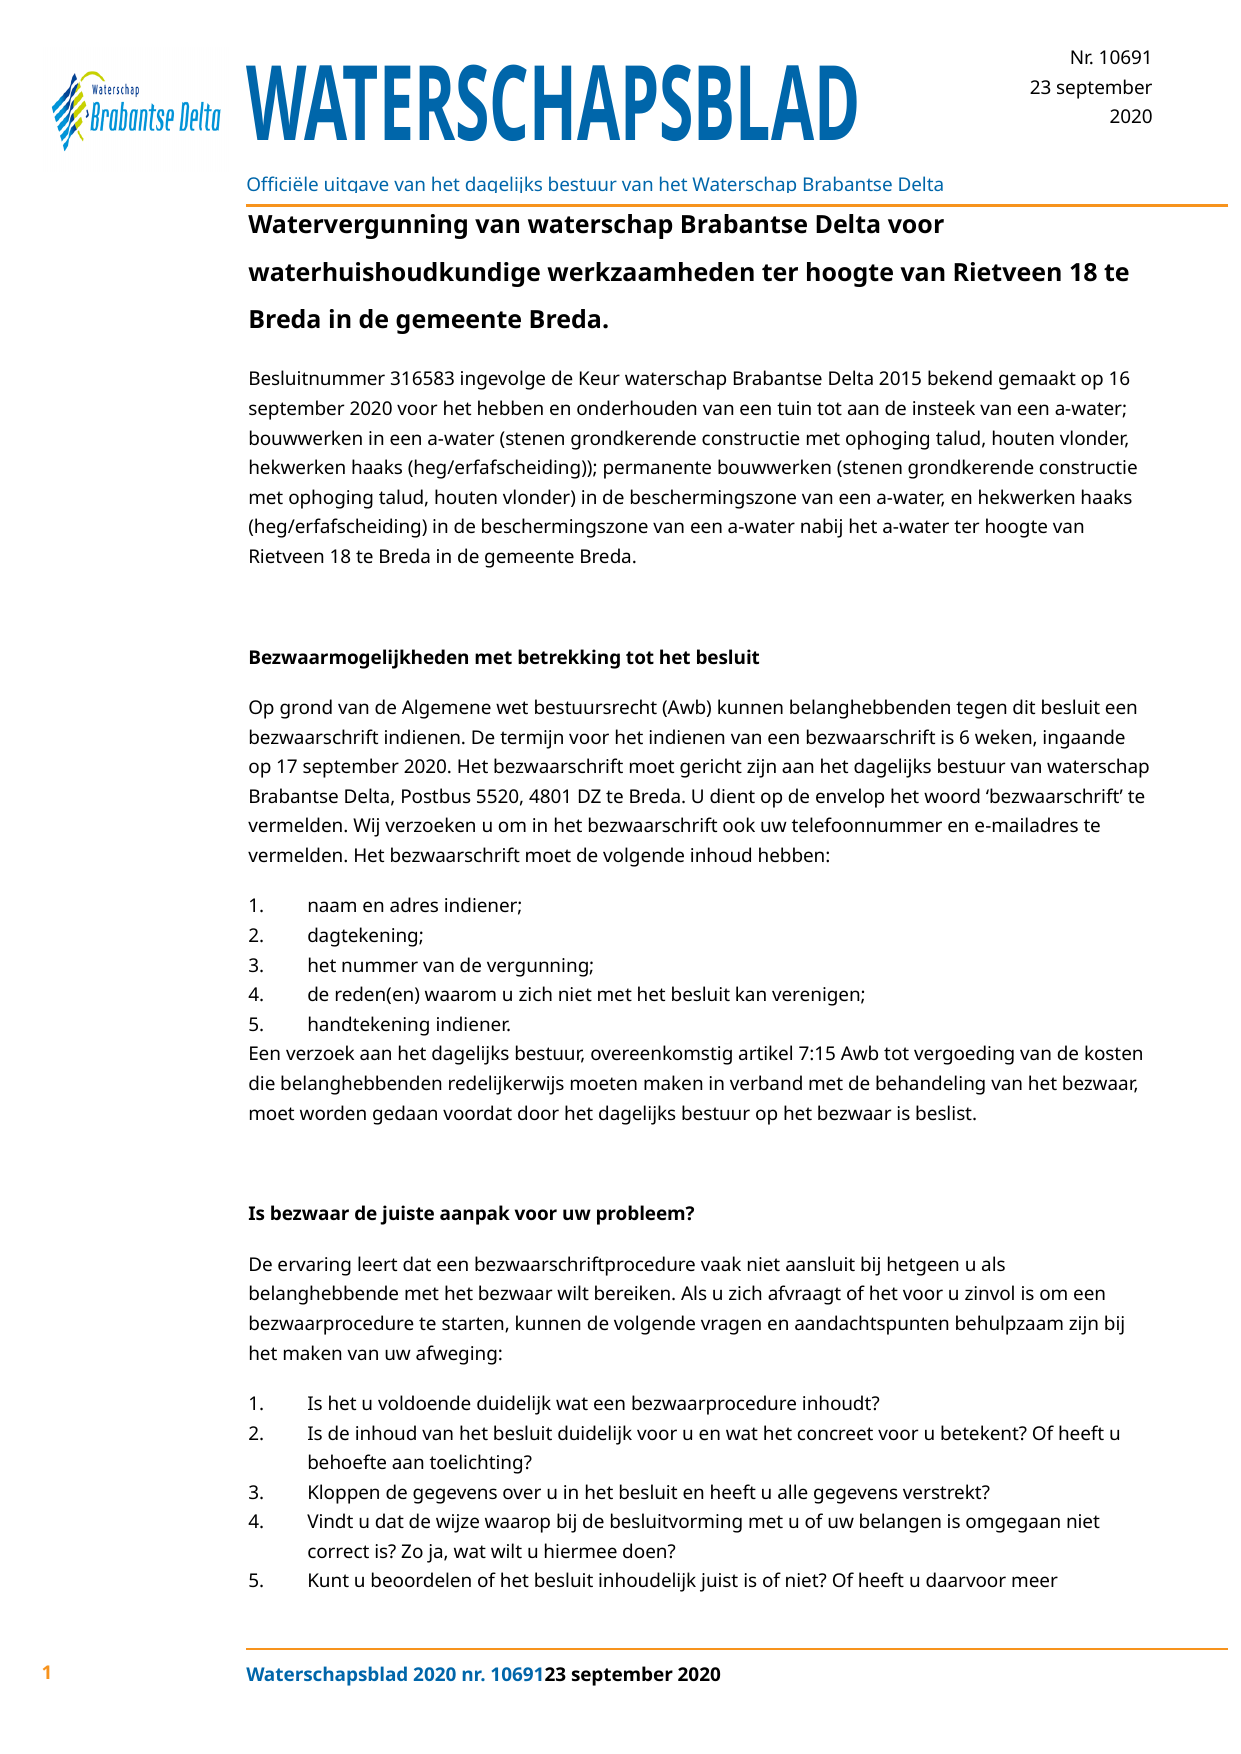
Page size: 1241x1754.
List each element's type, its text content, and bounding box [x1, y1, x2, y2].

list Kunt u beoordelen of het besluit inhoudelijk juist is of niet? Of heeft u daarvoor meer [248, 1568, 1152, 1593]
list het nummer van de vergunning; [248, 952, 1152, 977]
text Besluitnummer 316583 ingevolge de Keur waterschap Brabantse Delta 2015 bekend gemaakt op 16 september 2020 voor het hebben en onderhouden van een tuin tot aan de insteek van een a-water; bouwwerken in een a-water (stenen grondkerende constructie met ophoging talud, houten vlonder, hekwerken haaks (heg/erfafscheiding)); permanente bouwwerken (stenen grondkerende constructie met ophoging talud, houten vlonder) in de beschermingszone van een a-water, en hekwerken haaks (heg/erfafscheiding) in de beschermingszone van een a-water nabij het a-water ter hoogte van Rietveen 18 te Breda in de gemeente Breda. [248, 366, 1152, 569]
text Op grond van de Algemene wet bestuursrecht (Awb) kunnen belanghebbenden tegen dit besluit een bezwaarschrift indienen. De termijn voor het indienen van een bezwaarschrift is 6 weken, ingaande op 17 september 2020. Het bezwaarschrift moet gericht zijn aan het dagelijks bestuur van waterschap Brabantse Delta, Postbus 5520, 4801 DZ te Breda. U dient op de envelop het woord ‘bezwaarschrift’ te vermelden. Wij verzoeken u om in het bezwaarschrift ook uw telefoonnummer en e‑mailadres te vermelden. Het bezwaarschrift moet de volgende inhoud hebben: [248, 694, 1152, 868]
text Is bezwaar de juiste aanpak voor uw probleem? [248, 1201, 1152, 1226]
text Watervergunning van waterschap Brabantse Delta voor waterhuishoudkundige werkzaamheden ter hoogte van Rietveen 18 te Breda in de gemeente Breda. [248, 207, 1152, 336]
list de reden(en) waarom u zich niet met het besluit kan verenigen; [248, 981, 1152, 1007]
picture [41, 47, 231, 172]
list Is het u voldoende duidelijk wat een bezwaarprocedure inhoudt? [248, 1390, 1152, 1416]
list Is de inhoud van het besluit duidelijk voor u en wat het concreet voor u betekent? Of heeft u behoefte aan toelichting? [248, 1420, 1152, 1475]
text Bezwaarmogelijkheden met betrekking tot het besluit [248, 644, 1152, 669]
list dagtekening; [248, 922, 1152, 948]
list handtekening indiener. [248, 1011, 1152, 1037]
list Vindt u dat de wijze waarop bij de besluitvorming met u of uw belangen is omgegaan niet correct is? Zo ja, wat wilt u hiermee doen? [248, 1508, 1152, 1564]
text Een verzoek aan het dagelijks bestuur, overeenkomstig artikel 7:15 Awb tot vergoeding van de kosten die belanghebbenden redelijkerwijs moeten maken in verband met de behandeling van het bezwaar, moet worden gedaan voordat door het dagelijks bestuur op het bezwaar is beslist. [248, 1041, 1152, 1125]
list Kloppen de gegevens over u in het besluit en heeft u alle gegevens verstrekt? [248, 1479, 1152, 1504]
list naam en adres indiener; [248, 893, 1152, 918]
text De ervaring leert dat een bezwaarschriftprocedure vaak niet aansluit bij hetgeen u als belanghebbende met het bezwaar wilt bereiken. Als u zich afvraagt of het voor u zinvol is om een bezwaarprocedure te starten, kunnen de volgende vragen en aandachtspunten behulpzaam zijn bij het maken van uw afweging: [248, 1251, 1152, 1365]
